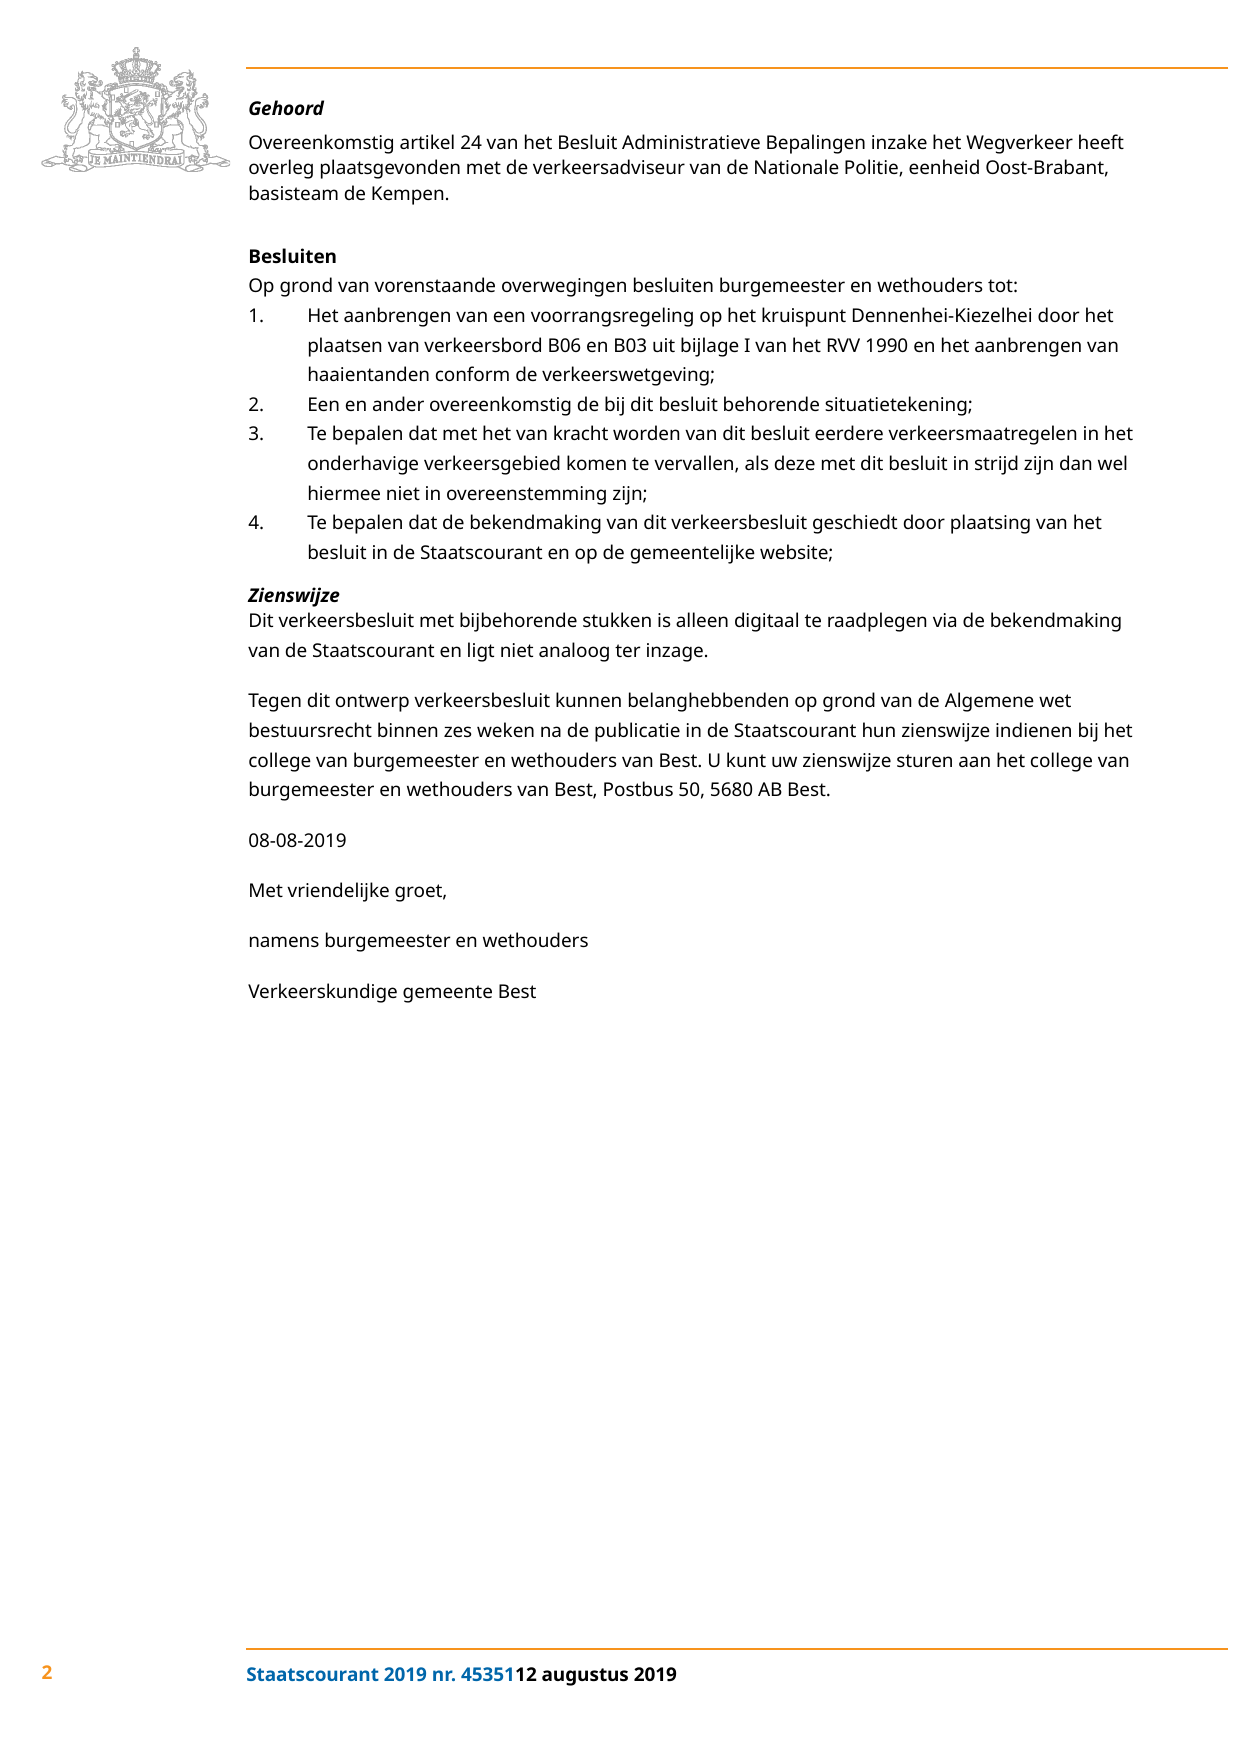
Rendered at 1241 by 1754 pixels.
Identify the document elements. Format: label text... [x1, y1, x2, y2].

text Besluiten [248, 243, 1152, 269]
text Overeenkomstig artikel 24 van het Besluit Administratieve Bepalingen inzake het Wegverkeer heeft overleg plaatsgevonden met de verkeersadviseur van de Nationale Politie, eenheid Oost-Brabant, basisteam de Kempen. [248, 129, 1152, 206]
text namens burgemeester en wethouders [248, 928, 1152, 953]
text Verkeerskundige gemeente Best [248, 978, 1152, 1004]
list Te bepalen dat de bekendmaking van dit verkeersbesluit geschiedt door plaatsing van het besluit in de Staatscourant en op de gemeentelijke website; [248, 509, 1152, 564]
text Zienswijze [248, 582, 1152, 608]
text Op grond van vorenstaande overwegingen besluiten burgemeester en wethouders tot: [248, 273, 1152, 298]
text Met vriendelijke groet, [248, 877, 1152, 903]
text 08-08-2019 [248, 827, 1152, 853]
text Tegen dit ontwerp verkeersbesluit kunnen belanghebbenden op grond van de Algemene wet bestuursrecht binnen zes weken na de publicatie in de Staatscourant hun zienswijze indienen bij het college van burgemeester en wethouders van Best. U kunt uw zienswijze sturen aan het college van burgemeester en wethouders van Best, Postbus 50, 5680 AB Best. [248, 688, 1152, 802]
text Dit verkeersbesluit met bijbehorende stukken is alleen digitaal te raadplegen via de bekendmaking van de Staatscourant en ligt niet analoog ter inzage. [248, 608, 1152, 663]
text Gehoord [248, 95, 1152, 121]
list Een en ander overeenkomstig de bij dit besluit behorende situatietekening; [248, 391, 1152, 417]
picture [41, 47, 231, 172]
list Het aanbrengen van een voorrangsregeling op het kruispunt Dennenhei-Kiezelhei door het plaatsen van verkeersbord B06 en B03 uit bijlage I van het RVV 1990 en het aanbrengen van haaientanden conform de verkeerswetgeving; [248, 302, 1152, 387]
list Te bepalen dat met het van kracht worden van dit besluit eerdere verkeersmaatregelen in het onderhavige verkeersgebied komen te vervallen, als deze met dit besluit in strijd zijn dan wel hiermee niet in overeenstemming zijn; [248, 421, 1152, 505]
